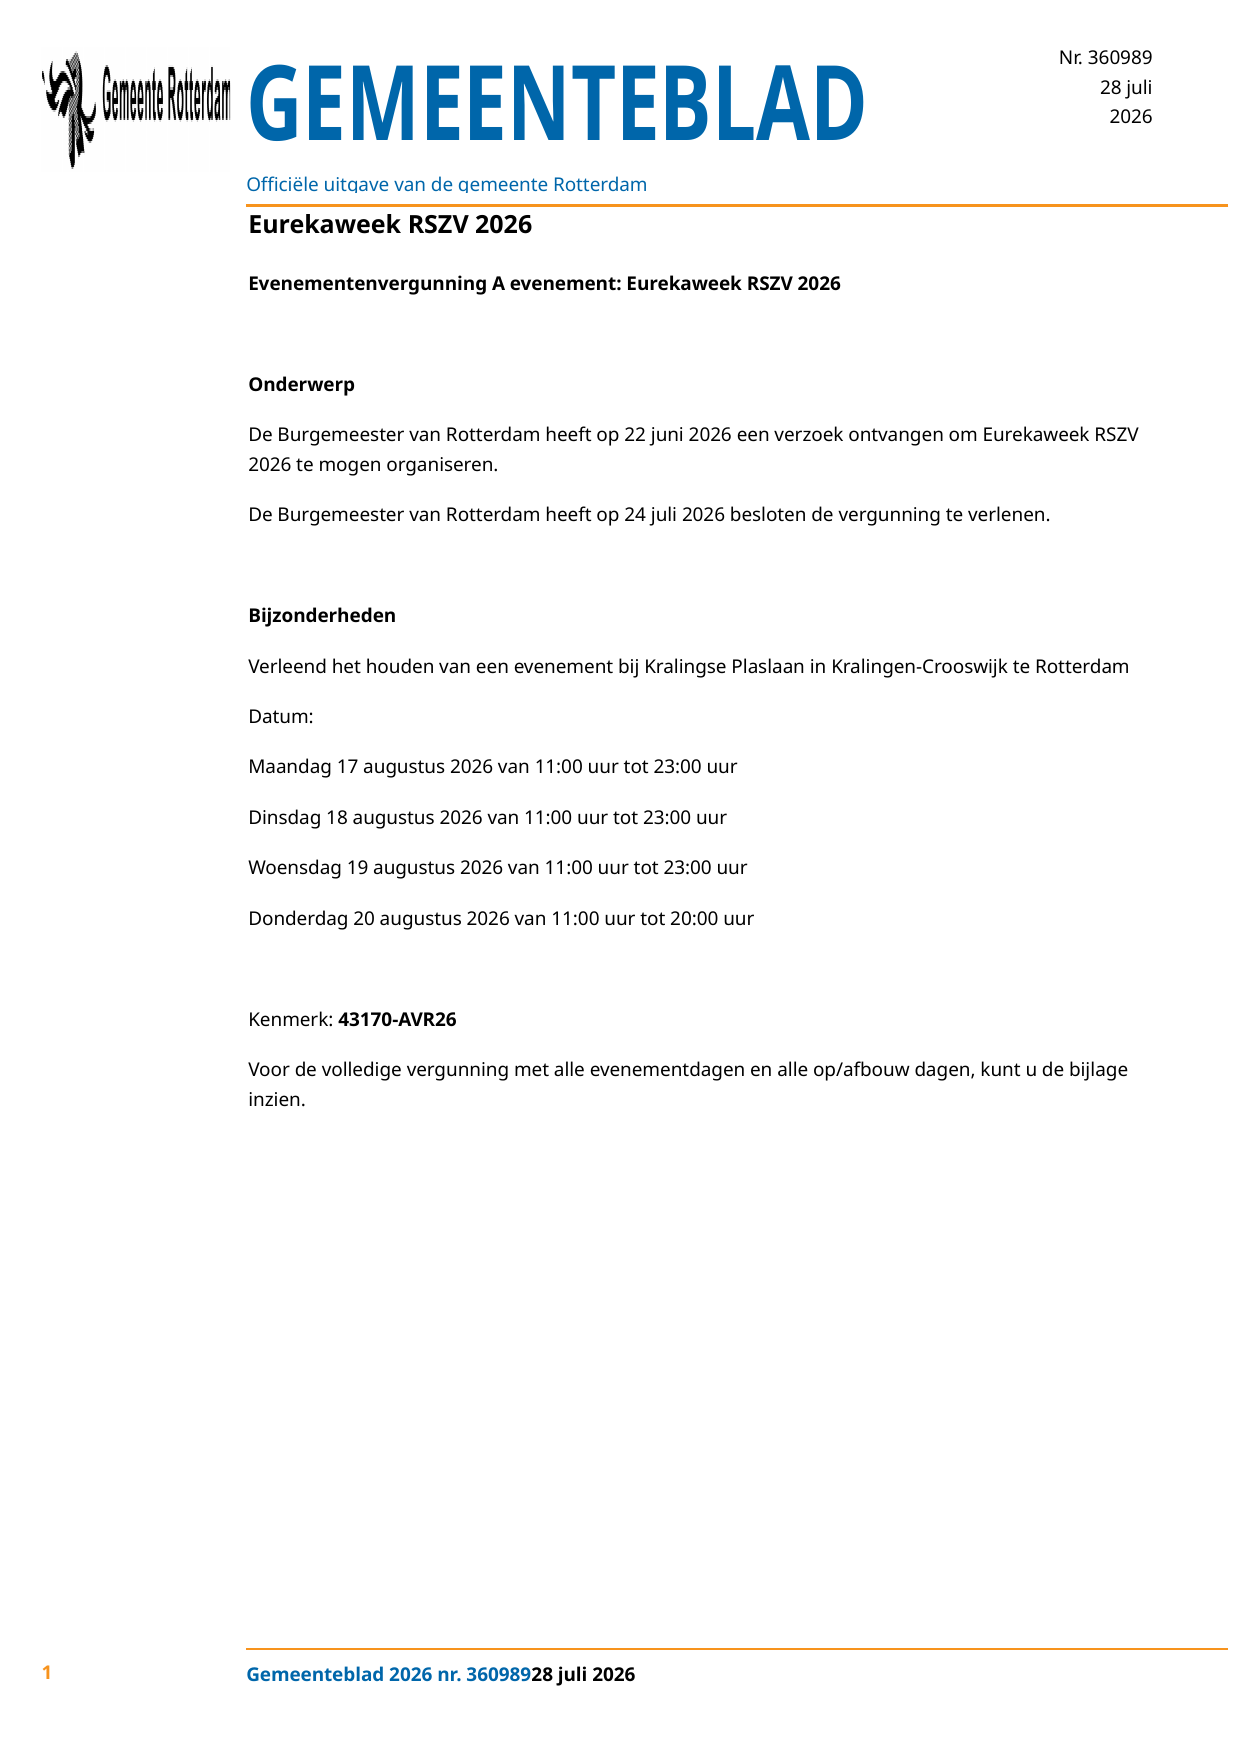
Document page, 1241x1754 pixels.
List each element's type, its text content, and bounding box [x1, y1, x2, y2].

text Woensdag 19 augustus 2026 van 11:00 uur tot 23:00 uur [248, 854, 1152, 880]
text Dinsdag 18 augustus 2026 van 11:00 uur tot 23:00 uur [248, 804, 1152, 830]
text Onderwerp [248, 371, 1152, 397]
text Maandag 17 augustus 2026 van 11:00 uur tot 23:00 uur [248, 754, 1152, 779]
text Bijzonderheden [248, 602, 1152, 628]
text Datum: [248, 703, 1152, 729]
text De Burgemeester van Rotterdam heeft op 24 juli 2026 besloten de vergunning te verlenen. [248, 502, 1152, 527]
text Donderdag 20 augustus 2026 van 11:00 uur tot 20:00 uur [248, 905, 1152, 931]
text De Burgemeester van Rotterdam heeft op 22 juni 2026 een verzoek ontvangen om Eurekaweek RSZV 2026 te mogen organiseren. [248, 422, 1152, 477]
picture [41, 47, 231, 172]
text Voor de volledige vergunning met alle evenementdagen en alle op/afbouw dagen, kunt u de bijlage inzien. [248, 1056, 1152, 1111]
text Kenmerk: 43170-AVR26 [248, 1006, 1152, 1031]
text Evenementenvergunning A evenement: Eurekaweek RSZV 2026 [248, 270, 1152, 296]
text Verleend het houden van een evenement bij Kralingse Plaslaan in Kralingen-Crooswijk te Rotterdam [248, 653, 1152, 678]
text Eurekaweek RSZV 2026 [248, 207, 1152, 241]
